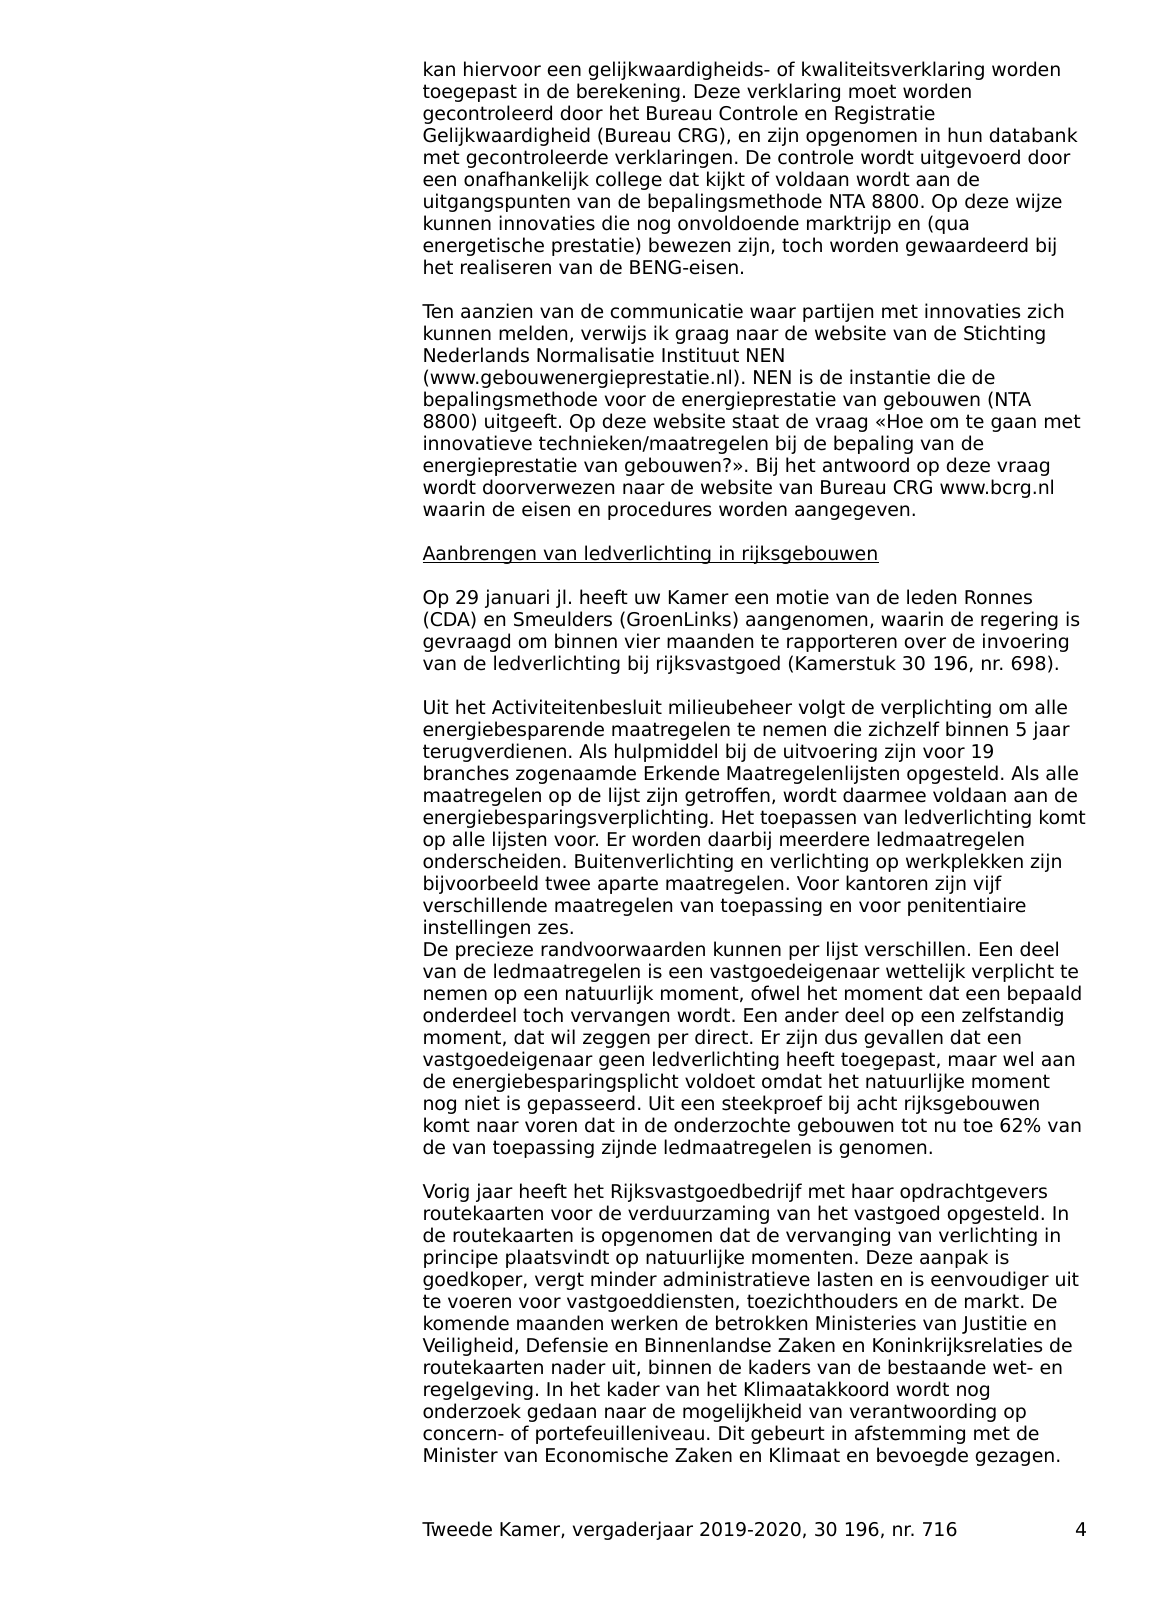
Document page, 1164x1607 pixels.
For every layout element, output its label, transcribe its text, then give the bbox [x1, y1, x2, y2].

text Vorig jaar heeft het Rijksvastgoedbedrijf met haar opdrachtgevers routekaarten voor de verduurzaming van het vastgoed opgesteld. In de routekaarten is opgenomen dat de vervanging van verlichting in principe plaatsvindt op natuurlijke momenten. Deze aanpak is goedkoper, vergt minder administratieve lasten en is eenvoudiger uit te voeren voor vastgoeddiensten, toezichthouders en de markt. De komende maanden werken de betrokken Ministeries van Justitie en Veiligheid, Defensie en Binnenlandse Zaken en Koninkrijksrelaties de routekaarten nader uit, binnen de kaders van de bestaande wet- en regelgeving. In het kader van het Klimaatakkoord wordt nog onderzoek gedaan naar de mogelijkheid van verantwoording op concern- of portefeuilleniveau. Dit gebeurt in afstemming met de Minister van Economische Zaken en Klimaat en bevoegde gezagen. [422, 1181, 1087, 1467]
text Ten aanzien van de communicatie waar partijen met innovaties zich kunnen melden, verwijs ik graag naar de website van de Stichting Nederlands Normalisatie Instituut NEN (www.gebouwenergieprestatie.nl). NEN is de instantie die de bepalingsmethode voor de energieprestatie van gebouwen (NTA 8800) uitgeeft. Op deze website staat de vraag «Hoe om te gaan met innovatieve technieken/maatregelen bij de bepaling van de energieprestatie van gebouwen?». Bij het antwoord op deze vraag wordt doorverwezen naar de website van Bureau CRG www.bcrg.nl waarin de eisen en procedures worden aangegeven. [422, 301, 1087, 521]
text De precieze randvoorwaarden kunnen per lijst verschillen. Een deel van de ledmaatregelen is een vastgoedeigenaar wettelijk verplicht te nemen op een natuurlijk moment, ofwel het moment dat een bepaald onderdeel toch vervangen wordt. Een ander deel op een zelfstandig moment, dat wil zeggen per direct. Er zijn dus gevallen dat een vastgoedeigenaar geen ledverlichting heeft toegepast, maar wel aan de energiebesparingsplicht voldoet omdat het natuurlijke moment nog niet is gepasseerd. Uit een steekproef bij acht rijksgebouwen komt naar voren dat in de onderzochte gebouwen tot nu toe 62% van de van toepassing zijnde ledmaatregelen is genomen. [422, 939, 1087, 1159]
subtitle Aanbrengen van ledverlichting in rijksgebouwen [422, 543, 1087, 565]
text Uit het Activiteitenbesluit milieubeheer volgt de verplichting om alle energiebesparende maatregelen te nemen die zichzelf binnen 5 jaar terugverdienen. Als hulpmiddel bij de uitvoering zijn voor 19 branches zogenaamde Erkende Maatregelenlijsten opgesteld. Als alle maatregelen op de lijst zijn getroffen, wordt daarmee voldaan aan de energiebesparingsverplichting. Het toepassen van ledverlichting komt op alle lijsten voor. Er worden daarbij meerdere ledmaatregelen onderscheiden. Buitenverlichting en verlichting op werkplekken zijn bijvoorbeeld twee aparte maatregelen. Voor kantoren zijn vijf verschillende maatregelen van toepassing en voor penitentiaire instellingen zes. [422, 697, 1087, 939]
text kan hiervoor een gelijkwaardigheids- of kwaliteitsverklaring worden toegepast in de berekening. Deze verklaring moet worden gecontroleerd door het Bureau Controle en Registratie Gelijkwaardigheid (Bureau CRG), en zijn opgenomen in hun databank met gecontroleerde verklaringen. De controle wordt uitgevoerd door een onafhankelijk college dat kijkt of voldaan wordt aan de uitgangspunten van de bepalingsmethode NTA 8800. Op deze wijze kunnen innovaties die nog onvoldoende marktrijp en (qua energetische prestatie) bewezen zijn, toch worden gewaardeerd bij het realiseren van de BENG-eisen. [422, 59, 1087, 279]
text Op 29 januari jl. heeft uw Kamer een motie van de leden Ronnes (CDA) en Smeulders (GroenLinks) aangenomen, waarin de regering is gevraagd om binnen vier maanden te rapporteren over de invoering van de ledverlichting bij rijksvastgoed (Kamerstuk 30 196, nr. 698). [422, 587, 1087, 675]
